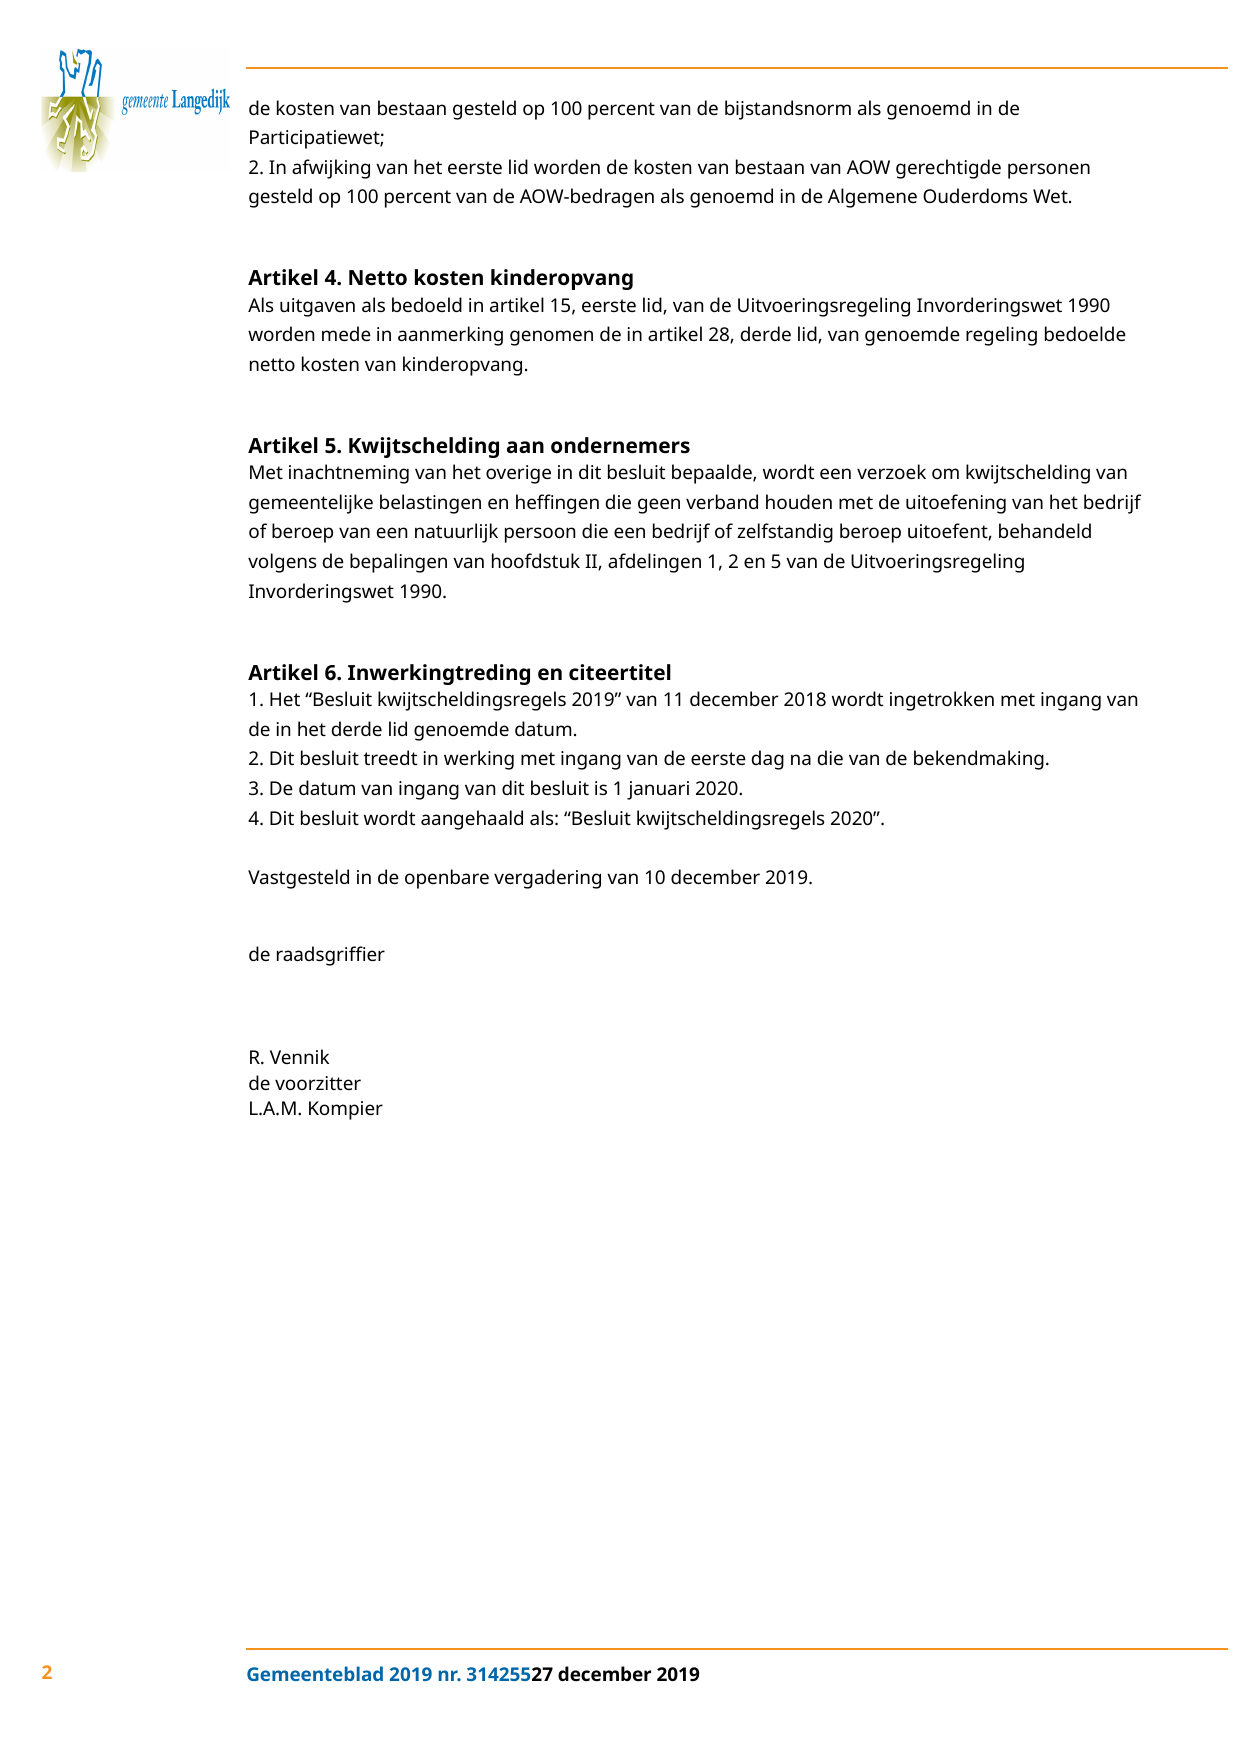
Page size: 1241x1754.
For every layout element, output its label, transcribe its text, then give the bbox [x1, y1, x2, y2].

picture [41, 47, 231, 172]
text de kosten van bestaan gesteld op 100 percent van de bijstandsnorm als genoemd in de Participatiewet; [248, 95, 1152, 150]
text 1. Het “Besluit kwijtscheldingsregels 2019” van 11 december 2018 wordt ingetrokken met ingang van de in het derde lid genoemde datum. [248, 686, 1152, 742]
text Als uitgaven als bedoeld in artikel 15, eerste lid, van de Uitvoeringsregeling Invorderingswet 1990 worden mede in aanmerking genomen de in artikel 28, derde lid, van genoemde regeling bedoelde netto kosten van kinderopvang. [248, 292, 1152, 377]
text 2. In afwijking van het eerste lid worden de kosten van bestaan van AOW gerechtigde personen gesteld op 100 percent van de AOW-bedragen als genoemd in de Algemene Ouderdoms Wet. [248, 154, 1152, 209]
text 2. Dit besluit treedt in werking met ingang van de eerste dag na die van de bekendmaking. [248, 746, 1152, 771]
text 4. Dit besluit wordt aangehaald als: “Besluit kwijtscheldingsregels 2020”. [248, 805, 1152, 830]
text Artikel 6. Inwerkingtreding en citeertitel [248, 658, 1152, 686]
text Vastgesteld in de openbare vergadering van 10 december 2019. [248, 864, 1152, 889]
text Artikel 4. Netto kosten kinderopvang [248, 263, 1152, 292]
text Met inachtneming van het overige in dit besluit bepaalde, wordt een verzoek om kwijtschelding van gemeentelijke belastingen en heffingen die geen verband houden met de uitoefening van het bedrijf of beroep van een natuurlijk persoon die een bedrijf of zelfstandig beroep uitoefent, behandeld volgens de bepalingen van hoofdstuk II, afdelingen 1, 2 en 5 van de Uitvoeringsregeling Invorderingswet 1990. [248, 459, 1152, 604]
text 3. De datum van ingang van dit besluit is 1 januari 2020. [248, 775, 1152, 801]
text de voorzitter [248, 1070, 1152, 1095]
text de raadsgriffier [248, 941, 1152, 967]
text Artikel 5. Kwijtschelding aan ondernemers [248, 431, 1152, 459]
text R. Vennik [248, 1044, 1152, 1070]
text L.A.M. Kompier [248, 1095, 1152, 1121]
